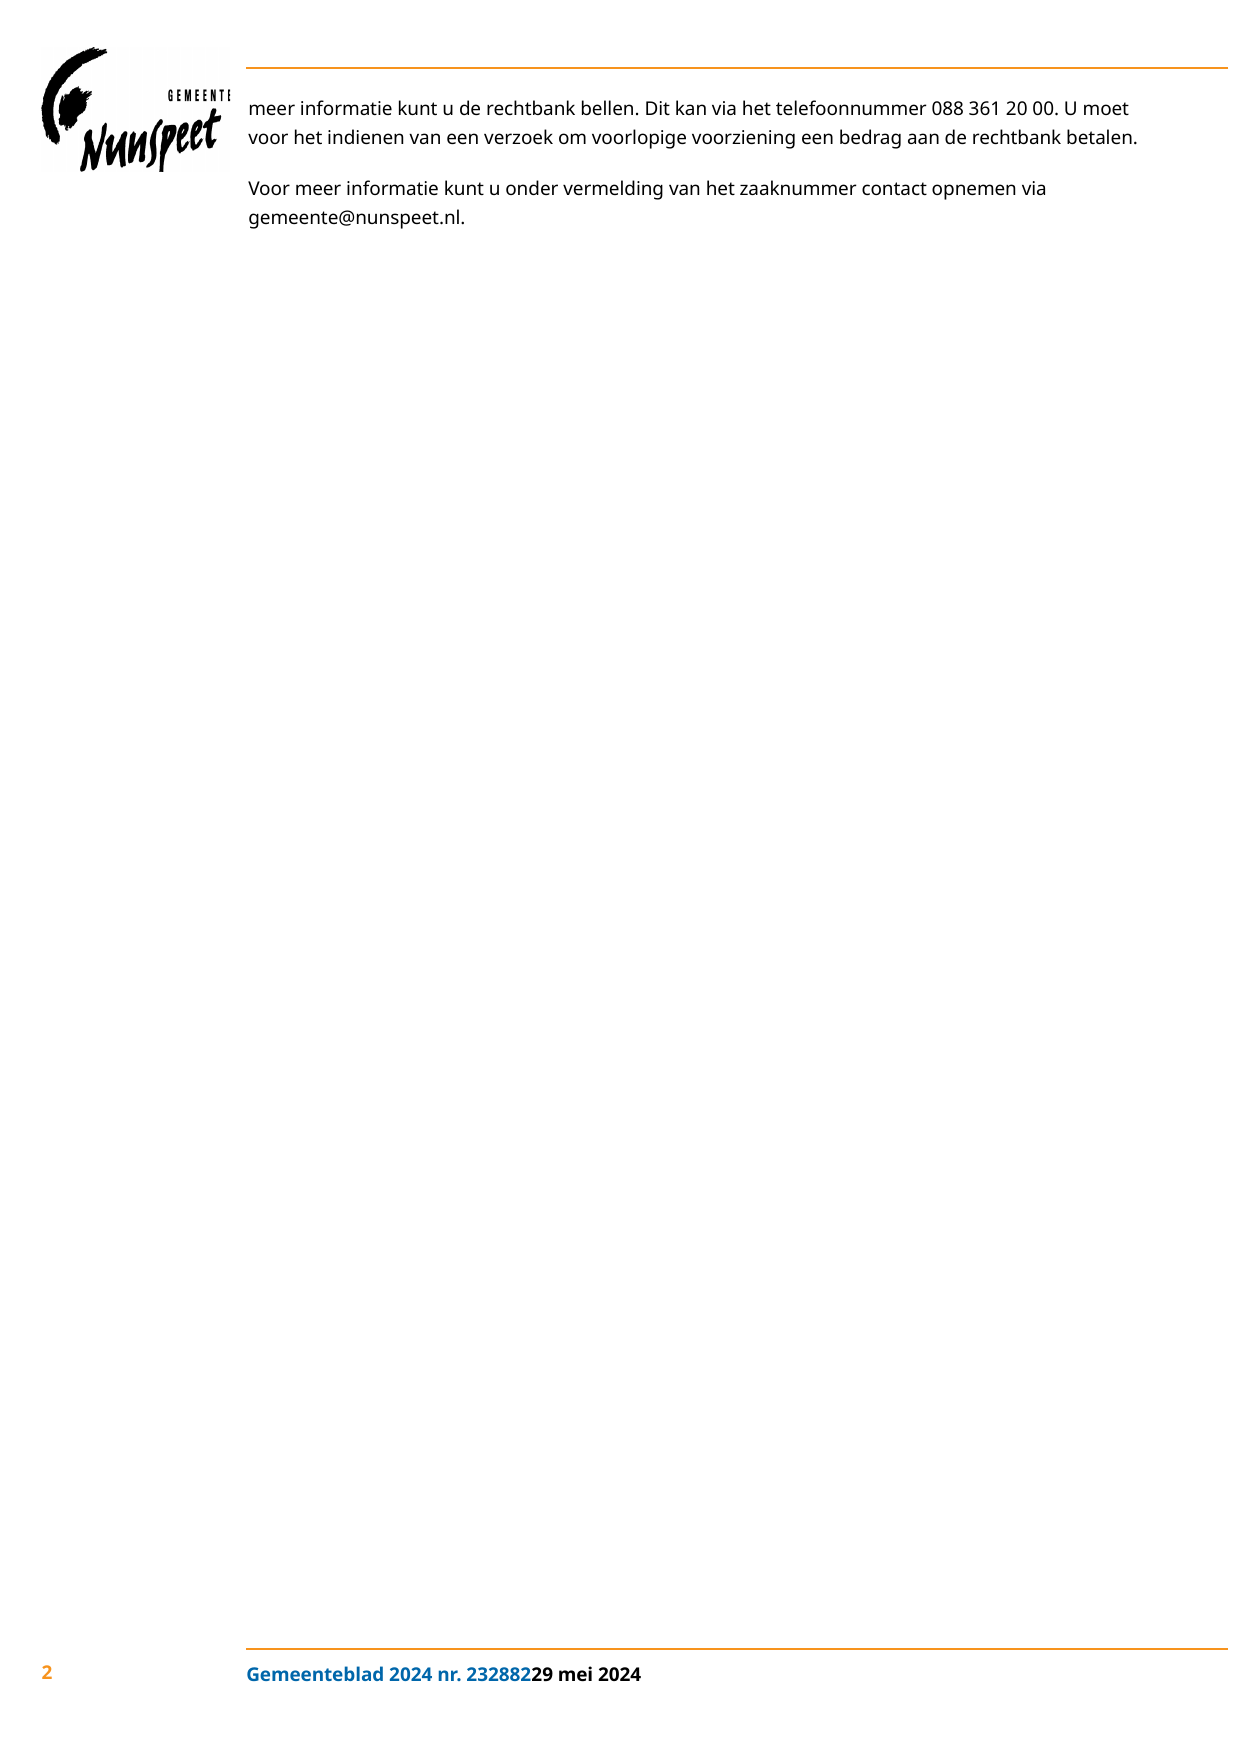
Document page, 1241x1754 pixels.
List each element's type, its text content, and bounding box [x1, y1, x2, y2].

text meer informatie kunt u de rechtbank bellen. Dit kan via het telefoonnummer 088 361 20 00. U moet voor het indienen van een verzoek om voorlopige voorziening een bedrag aan de rechtbank betalen. [248, 95, 1152, 150]
picture [41, 47, 231, 172]
text Voor meer informatie kunt u onder vermelding van het zaaknummer contact opnemen via gemeente@nunspeet.nl. [248, 175, 1152, 230]
